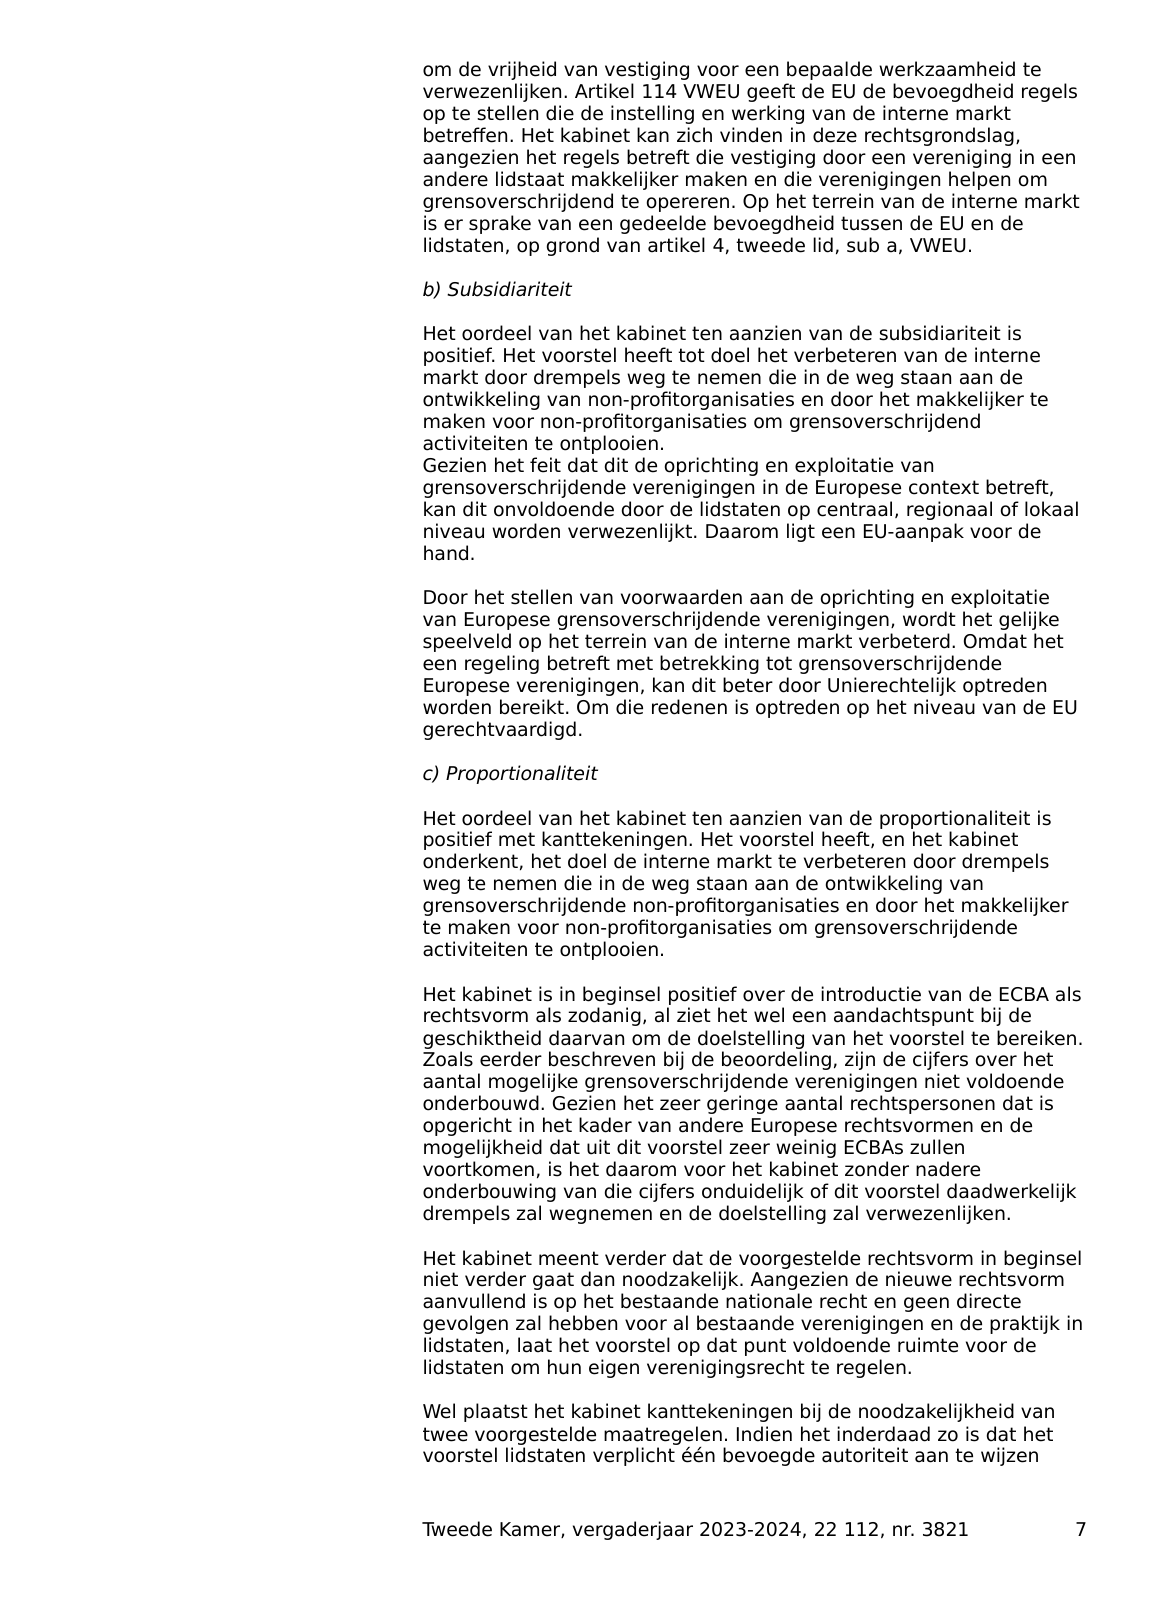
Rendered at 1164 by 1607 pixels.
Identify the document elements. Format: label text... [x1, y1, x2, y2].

text Wel plaatst het kabinet kanttekeningen bij de noodzakelijkheid van twee voorgestelde maatregelen. Indien het inderdaad zo is dat het voorstel lidstaten verplicht één bevoegde autoriteit aan te wijzen [422, 1401, 1087, 1467]
subtitle c) Proportionaliteit [422, 763, 1087, 785]
text Door het stellen van voorwaarden aan de oprichting en exploitatie van Europese grensoverschrijdende verenigingen, wordt het gelijke speelveld op het terrein van de interne markt verbeterd. Omdat het een regeling betreft met betrekking tot grensoverschrijdende Europese verenigingen, kan dit beter door Unierechtelijk optreden worden bereikt. Om die redenen is optreden op het niveau van de EU gerechtvaardigd. [422, 587, 1087, 741]
text om de vrijheid van vestiging voor een bepaalde werkzaamheid te verwezenlijken. Artikel 114 VWEU geeft de EU de bevoegdheid regels op te stellen die de instelling en werking van de interne markt betreffen. Het kabinet kan zich vinden in deze rechtsgrondslag, aangezien het regels betreft die vestiging door een vereniging in een andere lidstaat makkelijker maken en die verenigingen helpen om grensoverschrijdend te opereren. Op het terrein van de interne markt is er sprake van een gedeelde bevoegdheid tussen de EU en de lidstaten, op grond van artikel 4, tweede lid, sub a, VWEU. [422, 59, 1087, 257]
text Het oordeel van het kabinet ten aanzien van de proportionaliteit is positief met kanttekeningen. Het voorstel heeft, en het kabinet onderkent, het doel de interne markt te verbeteren door drempels weg te nemen die in de weg staan aan de ontwikkeling van grensoverschrijdende non-profitorganisaties en door het makkelijker te maken voor non-profitorganisaties om grensoverschrijdende activiteiten te ontplooien. [422, 807, 1087, 961]
text Het kabinet meent verder dat de voorgestelde rechtsvorm in beginsel niet verder gaat dan noodzakelijk. Aangezien de nieuwe rechtsvorm aanvullend is op het bestaande nationale recht en geen directe gevolgen zal hebben voor al bestaande verenigingen en de praktijk in lidstaten, laat het voorstel op dat punt voldoende ruimte voor de lidstaten om hun eigen verenigingsrecht te regelen. [422, 1247, 1087, 1379]
text Het oordeel van het kabinet ten aanzien van de subsidiariteit is positief. Het voorstel heeft tot doel het verbeteren van de interne markt door drempels weg te nemen die in de weg staan aan de ontwikkeling van non-profitorganisaties en door het makkelijker te maken voor non-profitorganisaties om grensoverschrijdend activiteiten te ontplooien. [422, 323, 1087, 455]
text Het kabinet is in beginsel positief over de introductie van de ECBA als rechtsvorm als zodanig, al ziet het wel een aandachtspunt bij de geschiktheid daarvan om de doelstelling van het voorstel te bereiken. Zoals eerder beschreven bij de beoordeling, zijn de cijfers over het aantal mogelijke grensoverschrijdende verenigingen niet voldoende onderbouwd. Gezien het zeer geringe aantal rechtspersonen dat is opgericht in het kader van andere Europese rechtsvormen en de mogelijkheid dat uit dit voorstel zeer weinig ECBAs zullen voortkomen, is het daarom voor het kabinet zonder nadere onderbouwing van die cijfers onduidelijk of dit voorstel daadwerkelijk drempels zal wegnemen en de doelstelling zal verwezenlijken. [422, 983, 1087, 1225]
subtitle b) Subsidiariteit [422, 279, 1087, 301]
text Gezien het feit dat dit de oprichting en exploitatie van grensoverschrijdende verenigingen in de Europese context betreft, kan dit onvoldoende door de lidstaten op centraal, regionaal of lokaal niveau worden verwezenlijkt. Daarom ligt een EU-aanpak voor de hand. [422, 455, 1087, 565]
